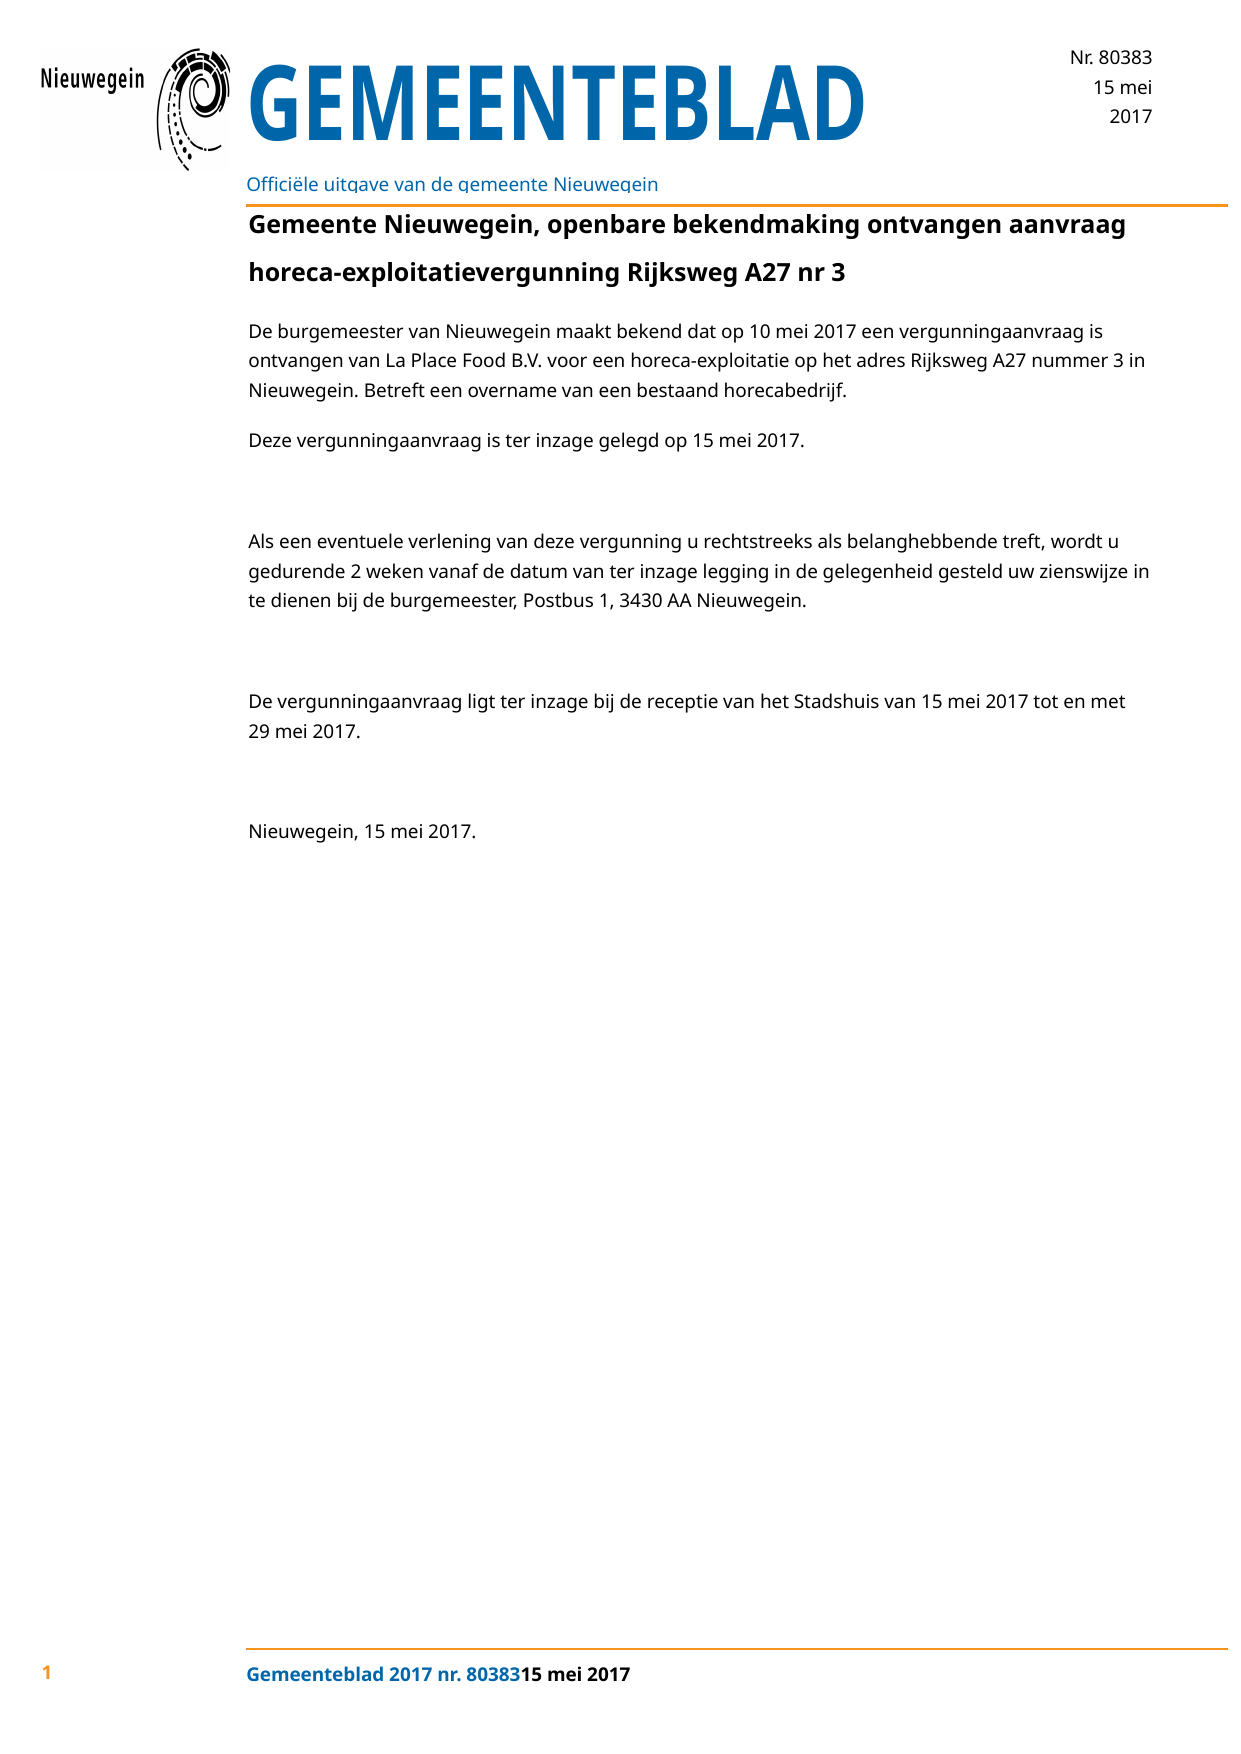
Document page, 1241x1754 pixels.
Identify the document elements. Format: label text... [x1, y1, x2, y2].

text De burgemeester van Nieuwegein maakt bekend dat op 10 mei 2017 een vergunningaanvraag is ontvangen van La Place Food B.V. voor een horeca-exploitatie op het adres Rijksweg A27 nummer 3 in Nieuwegein. Betreft een overname van een bestaand horecabedrijf. [248, 318, 1152, 403]
text Gemeente Nieuwegein, openbare bekendmaking ontvangen aanvraag horeca-exploitatievergunning Rijksweg A27 nr 3 [248, 207, 1152, 288]
text Deze vergunningaanvraag is ter inzage gelegd op 15 mei 2017. [248, 427, 1152, 453]
picture [41, 47, 231, 172]
text Nieuwegein, 15 mei 2017. [248, 819, 1152, 844]
text De vergunningaanvraag ligt ter inzage bij de receptie van het Stadshuis van 15 mei 2017 tot en met 29 mei 2017. [248, 688, 1152, 744]
text Als een eventuele verlening van deze vergunning u rechtstreeks als belanghebbende treft, wordt u gedurende 2 weken vanaf de datum van ter inzage legging in de gelegenheid gesteld uw zienswijze in te dienen bij de burgemeester, Postbus 1, 3430 AA Nieuwegein. [248, 528, 1152, 613]
